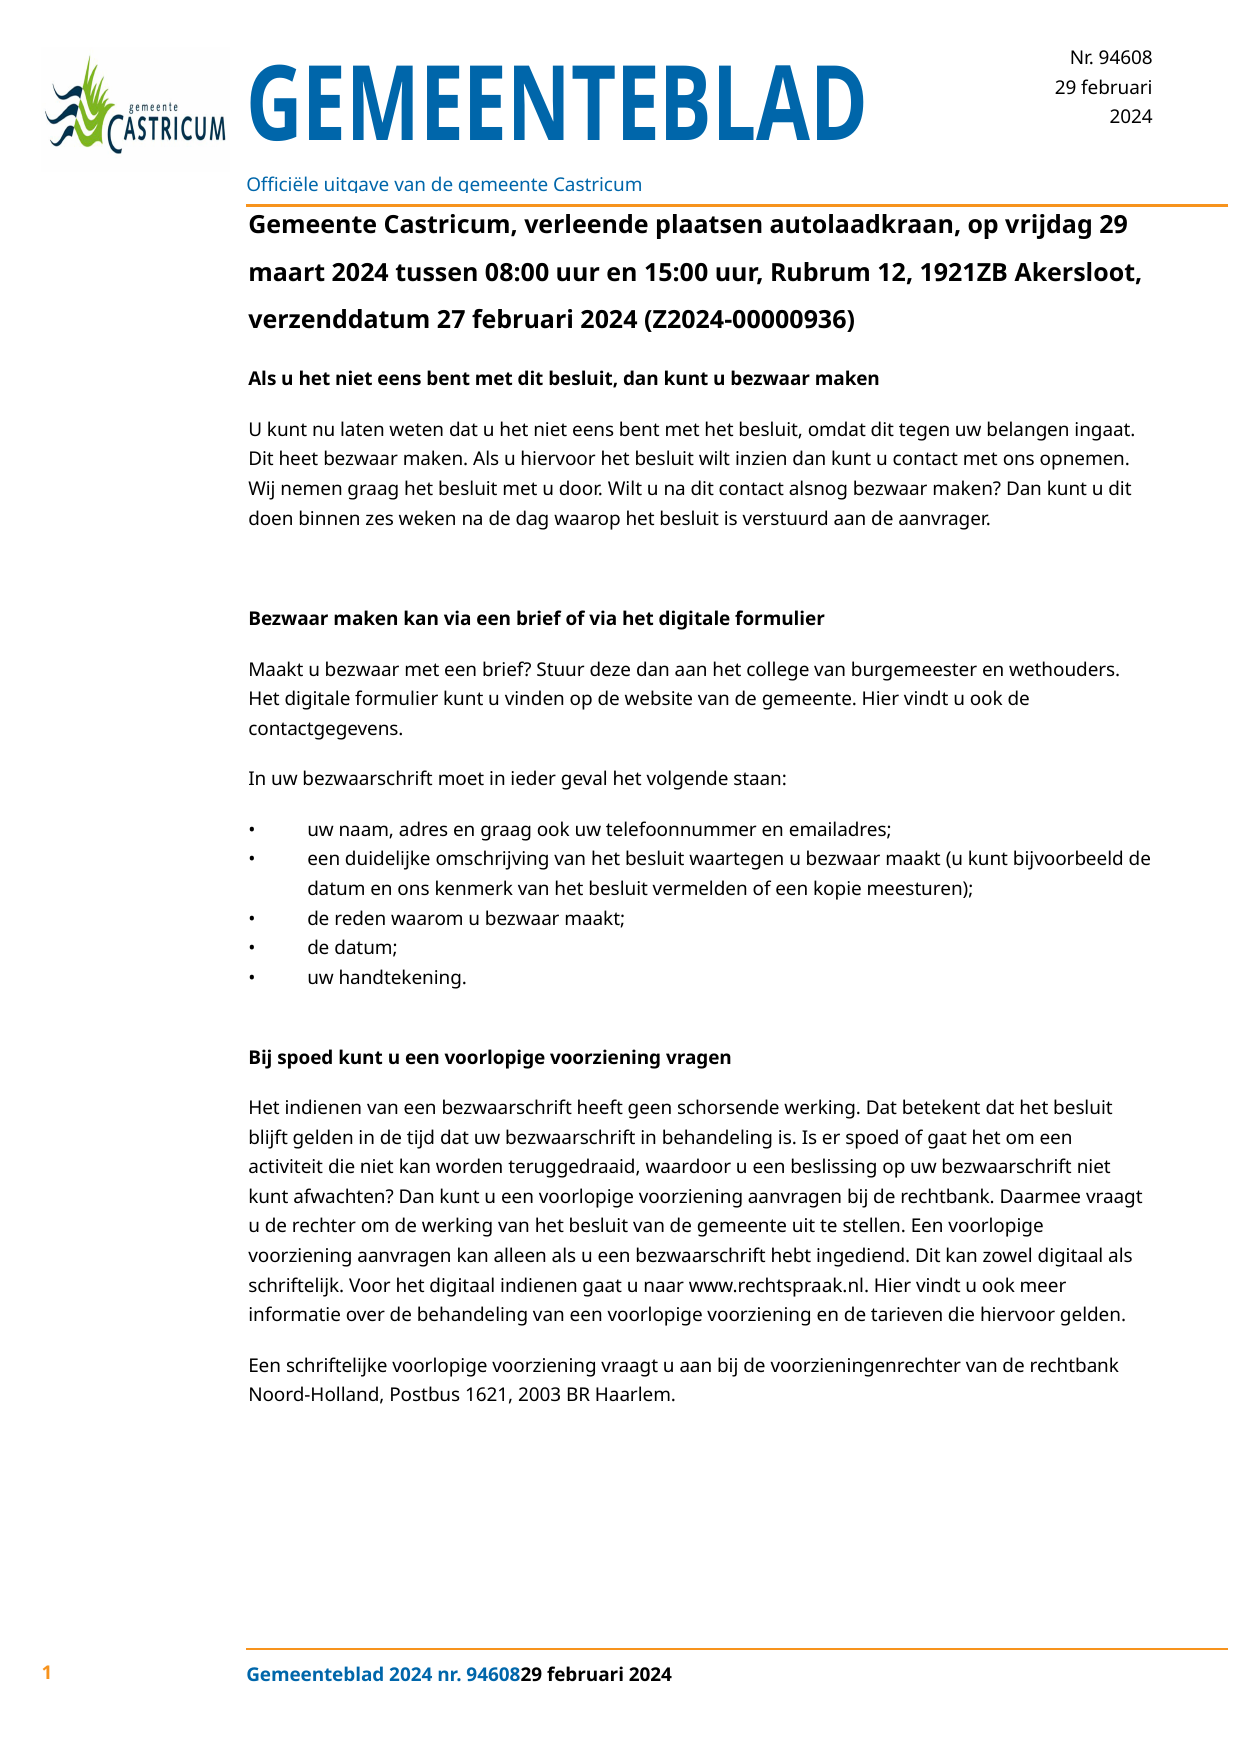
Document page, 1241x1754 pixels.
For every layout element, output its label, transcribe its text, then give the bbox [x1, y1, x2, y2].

list de datum; [248, 934, 1152, 960]
list uw naam, adres en graag ook uw telefoonnummer en emailadres; [248, 816, 1152, 842]
text Het indienen van een bezwaarschrift heeft geen schorsende werking. Dat betekent dat het besluit blijft gelden in de tijd dat uw bezwaarschrift in behandeling is. Is er spoed of gaat het om een activiteit die niet kan worden teruggedraaid, waardoor u een beslissing op uw bezwaarschrift niet kunt afwachten? Dan kunt u een voorlopige voorziening aanvragen bij de rechtbank. Daarmee vraagt u de rechter om de werking van het besluit van de gemeente uit te stellen. Een voorlopige voorziening aanvragen kan alleen als u een bezwaarschrift hebt ingediend. Dit kan zowel digitaal als schriftelijk. Voor het digitaal indienen gaat u naar www.rechtspraak.nl. Hier vindt u ook meer informatie over de behandeling van een voorlopige voorziening en de tarieven die hiervoor gelden. [248, 1094, 1152, 1327]
text Gemeente Castricum, verleende plaatsen autolaadkraan, op vrijdag 29 maart 2024 tussen 08:00 uur en 15:00 uur, Rubrum 12, 1921ZB Akersloot, verzenddatum 27 februari 2024 (Z2024-00000936) [248, 207, 1152, 336]
text U kunt nu laten weten dat u het niet eens bent met het besluit, omdat dit tegen uw belangen ingaat. Dit heet bezwaar maken. Als u hiervoor het besluit wilt inzien dan kunt u contact met ons opnemen. Wij nemen graag het besluit met u door. Wilt u na dit contact alsnog bezwaar maken? Dan kunt u dit doen binnen zes weken na de dag waarop het besluit is verstuurd aan de aanvrager. [248, 416, 1152, 530]
list een duidelijke omschrijving van het besluit waartegen u bezwaar maakt (u kunt bijvoorbeeld de datum en ons kenmerk van het besluit vermelden of een kopie meesturen); [248, 846, 1152, 901]
text Bezwaar maken kan via een brief of via het digitale formulier [248, 606, 1152, 631]
text Een schriftelijke voorlopige voorziening vraagt u aan bij de voorzieningenrechter van de rechtbank Noord-Holland, Postbus 1621, 2003 BR Haarlem. [248, 1352, 1152, 1407]
picture [41, 47, 231, 172]
text In uw bezwaarschrift moet in ieder geval het volgende staan: [248, 766, 1152, 791]
list de reden waarom u bezwaar maakt; [248, 905, 1152, 930]
text Maakt u bezwaar met een brief? Stuur deze dan aan het college van burgemeester en wethouders. Het digitale formulier kunt u vinden op de website van de gemeente. Hier vindt u ook de contactgegevens. [248, 656, 1152, 741]
text Als u het niet eens bent met dit besluit, dan kunt u bezwaar maken [248, 366, 1152, 391]
list uw handtekening. [248, 964, 1152, 989]
text Bij spoed kunt u een voorlopige voorziening vragen [248, 1044, 1152, 1069]
